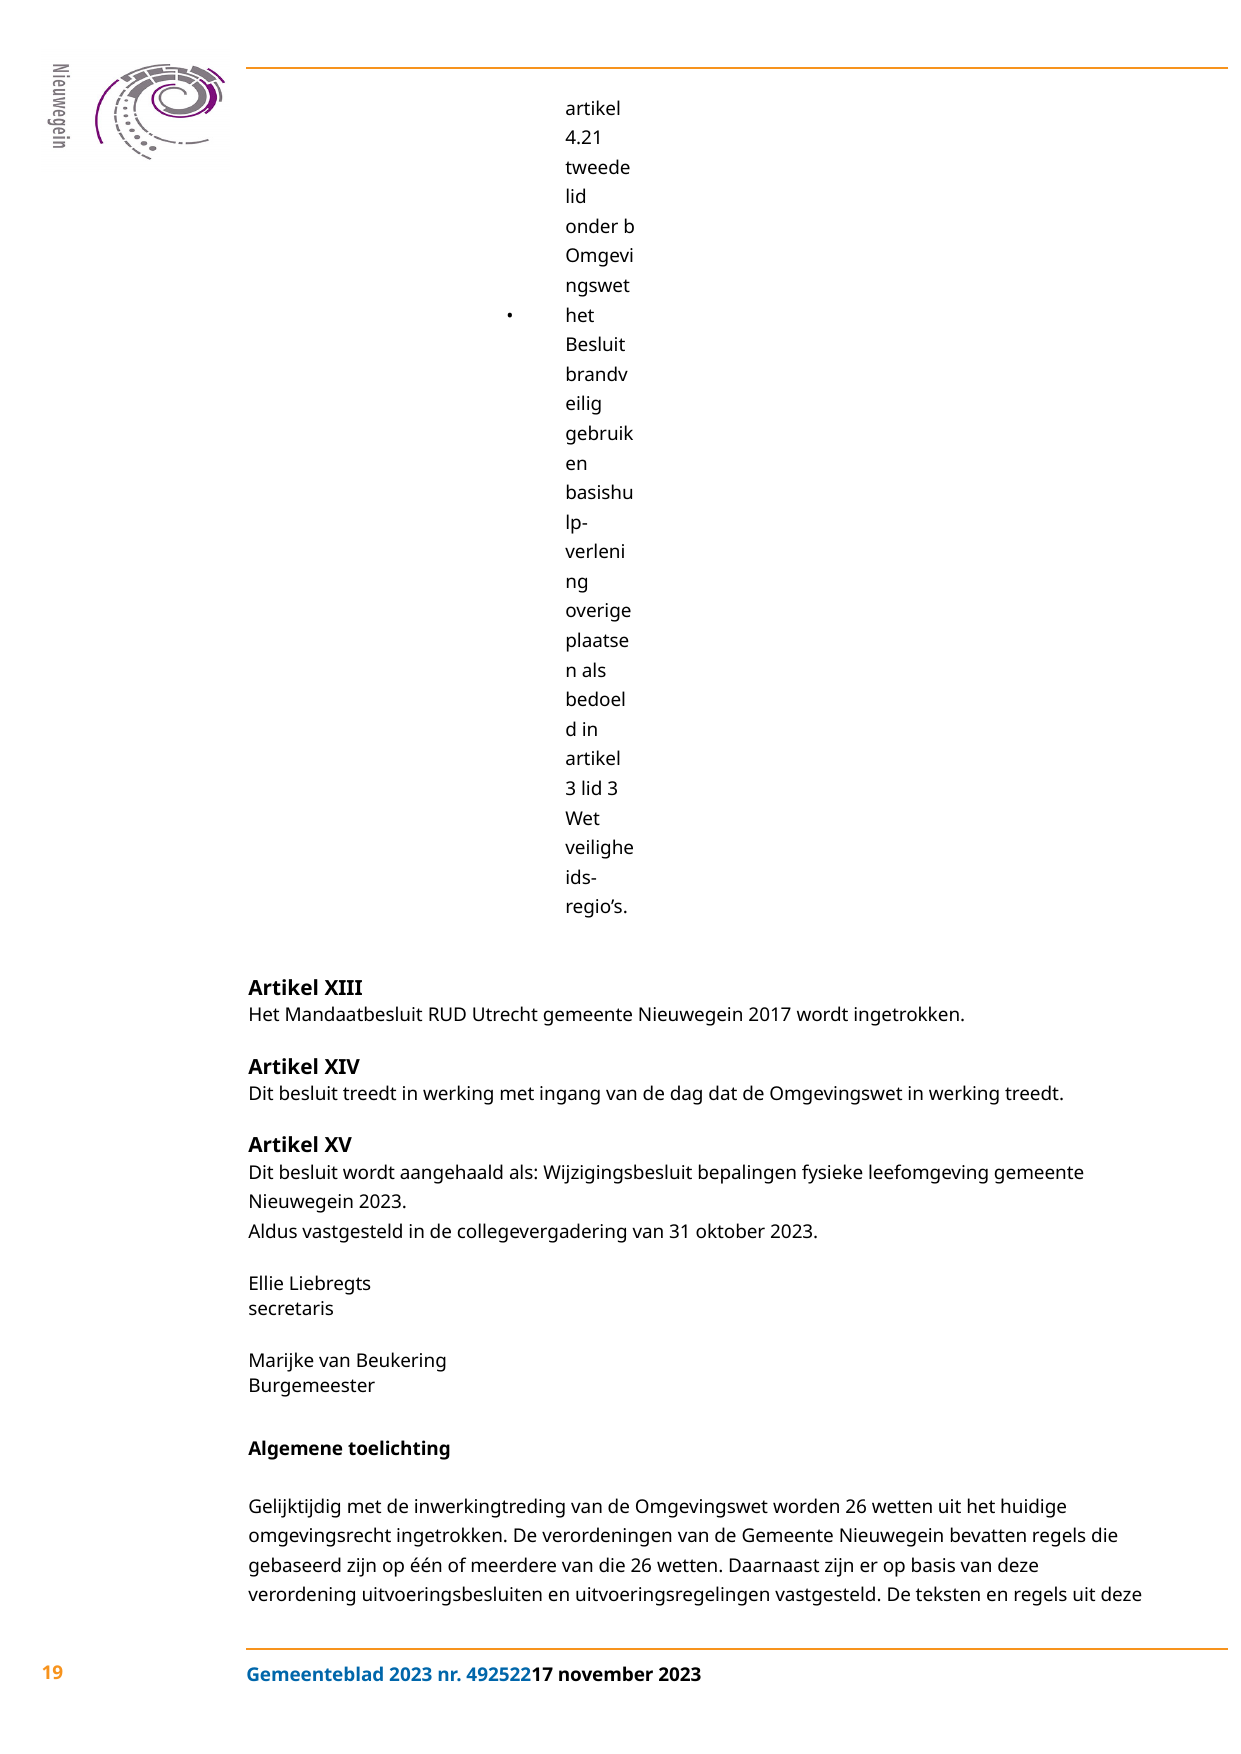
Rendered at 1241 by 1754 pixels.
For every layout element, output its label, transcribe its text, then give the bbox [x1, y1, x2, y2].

text Dit besluit treedt in werking met ingang van de dag dat de Omgevingswet in werking treedt. [248, 1080, 1152, 1106]
table_cell [764, 95, 893, 919]
text Algemene toelichting [248, 1424, 1152, 1464]
table_cell [894, 95, 1022, 919]
text Artikel XIII [248, 973, 1152, 1001]
text Dit besluit wordt aangehaald als: Wijzigingsbesluit bepalingen fysieke leefomgeving gemeente Nieuwegein 2023. [248, 1159, 1152, 1214]
text Artikel XIV [248, 1052, 1152, 1080]
picture [41, 47, 231, 172]
text Het Mandaatbesluit RUD Utrecht gemeente Nieuwegein 2017 wordt ingetrokken. [248, 1001, 1152, 1027]
text Artikel XV [248, 1131, 1152, 1159]
text Marijke van Beukering [248, 1347, 1152, 1373]
text Burgemeester [248, 1373, 1152, 1398]
table_cell [635, 95, 764, 919]
text Ellie Liebregts [248, 1270, 1152, 1295]
text Gelijktijdig met de inwerkingtreding van de Omgevingswet worden 26 wetten uit het huidige omgevingsrecht ingetrokken. De verordeningen van de Gemeente Nieuwegein bevatten regels die gebaseerd zijn op één of meerdere van die 26 wetten. Daarnaast zijn er op basis van deze verordening uitvoeringsbesluiten en uitvoeringsregelingen vastgesteld. De teksten en regels uit deze [248, 1493, 1152, 1607]
text Aldus vastgesteld in de collegevergadering van 31 oktober 2023. [248, 1218, 1152, 1244]
table_cell [377, 95, 506, 919]
table_cell [1023, 95, 1152, 919]
table_cell [248, 95, 377, 919]
text secretaris [248, 1295, 1152, 1321]
table_cell artikel 4.21 tweede lid onder b Omgevingswet het Besluit brandveilig gebruik en basishulp-verlening overige plaatsen als bedoeld in artikel 3 lid 3 Wet veiligheids-regio’s. [506, 95, 635, 919]
